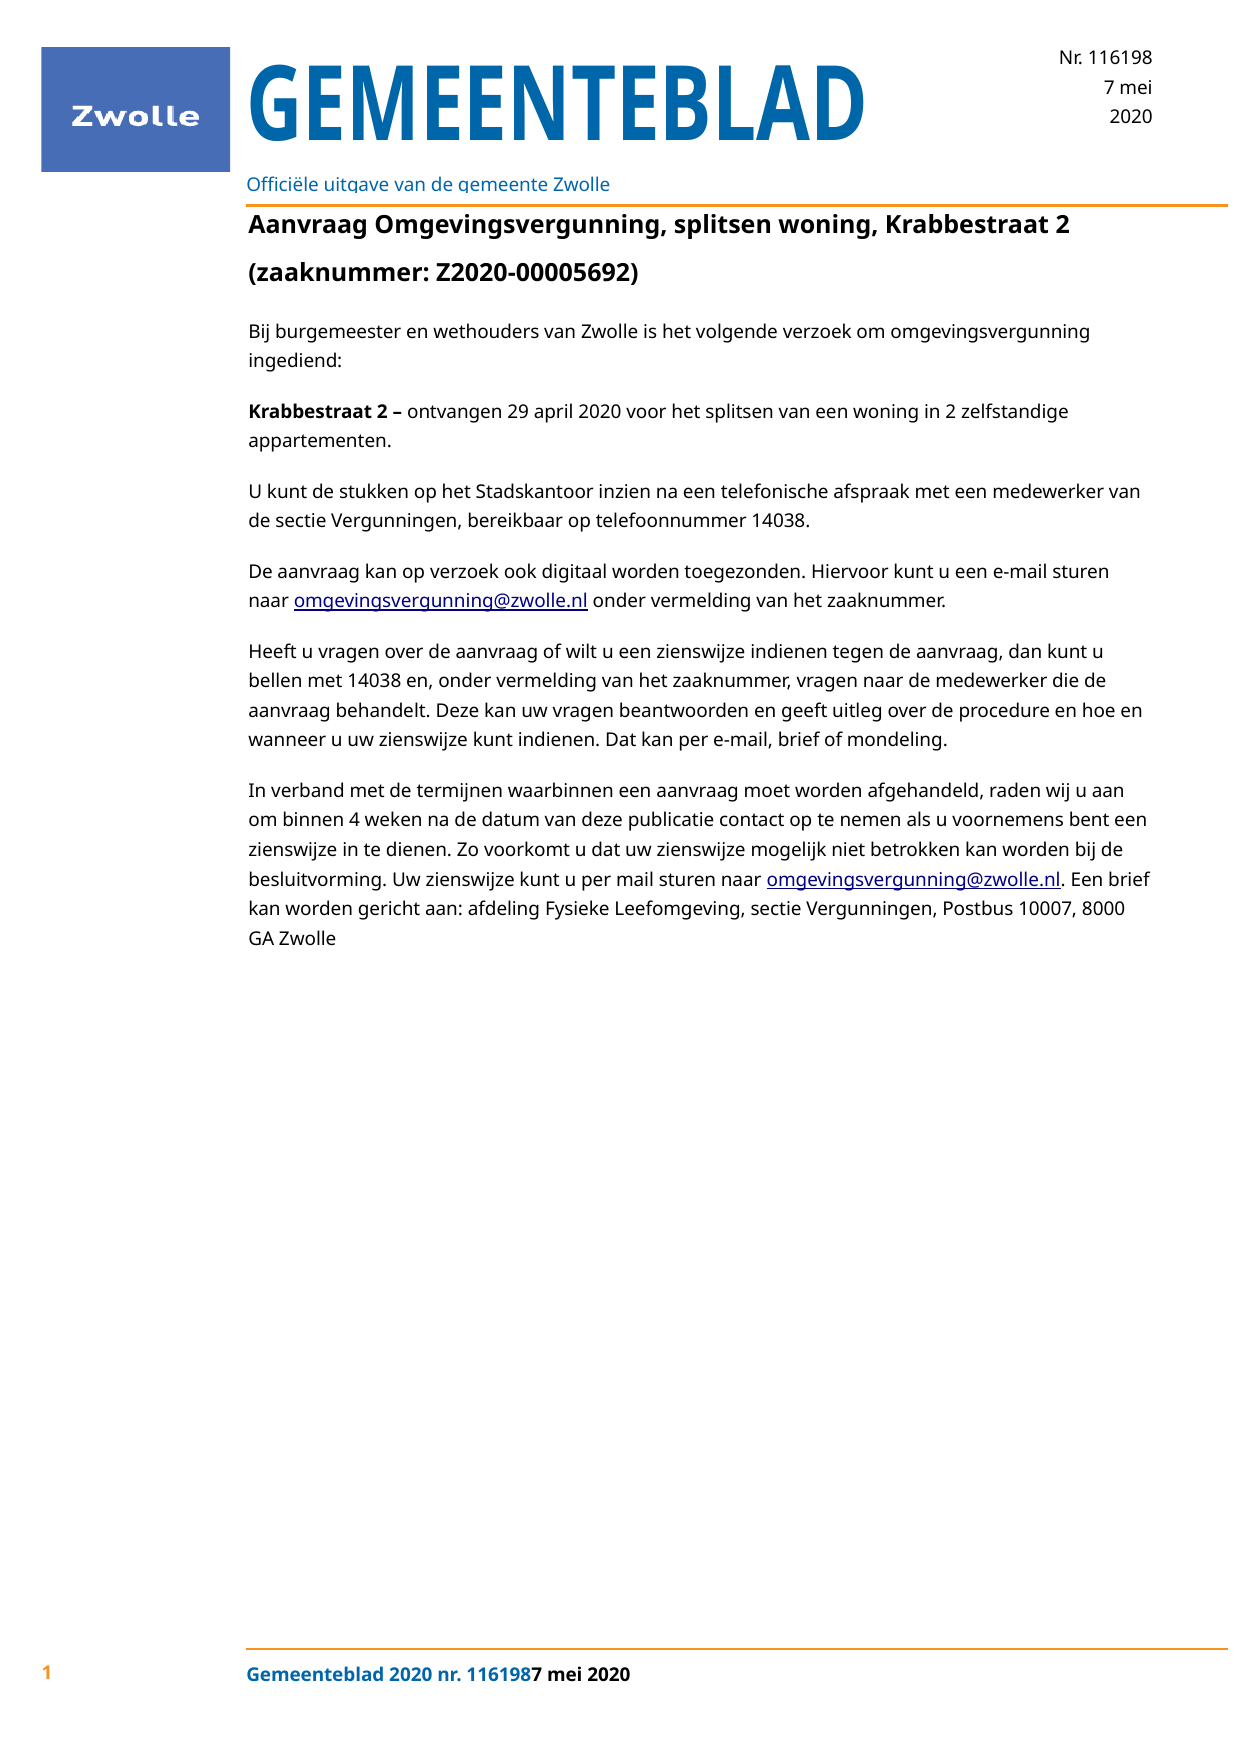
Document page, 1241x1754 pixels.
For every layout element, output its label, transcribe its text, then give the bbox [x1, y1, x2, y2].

picture [41, 47, 231, 172]
text Heeft u vragen over de aanvraag of wilt u een zienswijze indienen tegen de aanvraag, dan kunt u bellen met 14038 en, onder vermelding van het zaaknummer, vragen naar de medewerker die de aanvraag behandelt. Deze kan uw vragen beantwoorden en geeft uitleg over de procedure en hoe en wanneer u uw zienswijze kunt indienen. Dat kan per e-mail, brief of mondeling. [248, 638, 1152, 752]
text U kunt de stukken op het Stadskantoor inzien na een telefonische afspraak met een medewerker van de sectie Vergunningen, bereikbaar op telefoonnummer 14038. [248, 478, 1152, 533]
text De aanvraag kan op verzoek ook digitaal worden toegezonden. Hiervoor kunt u een e-mail sturen naar omgevingsvergunning@zwolle.nl onder vermelding van het zaaknummer. [248, 558, 1152, 613]
text Aanvraag Omgevingsvergunning, splitsen woning, Krabbestraat 2 (zaaknummer: Z2020-00005692) [248, 207, 1152, 288]
text Krabbestraat 2 – ontvangen 29 april 2020 voor het splitsen van een woning in 2 zelfstandige appartementen. [248, 398, 1152, 453]
text Bij burgemeester en wethouders van Zwolle is het volgende verzoek om omgevingsvergunning ingediend: [248, 318, 1152, 373]
text In verband met de termijnen waarbinnen een aanvraag moet worden afgehandeld, raden wij u aan om binnen 4 weken na de datum van deze publicatie contact op te nemen als u voornemens bent een zienswijze in te dienen. Zo voorkomt u dat uw zienswijze mogelijk niet betrokken kan worden bij de besluitvorming. Uw zienswijze kunt u per mail sturen naar omgevingsvergunning@zwolle.nl. Een brief kan worden gericht aan: afdeling Fysieke Leefomgeving, sectie Vergunningen, Postbus 10007, 8000 GA Zwolle [248, 777, 1152, 951]
